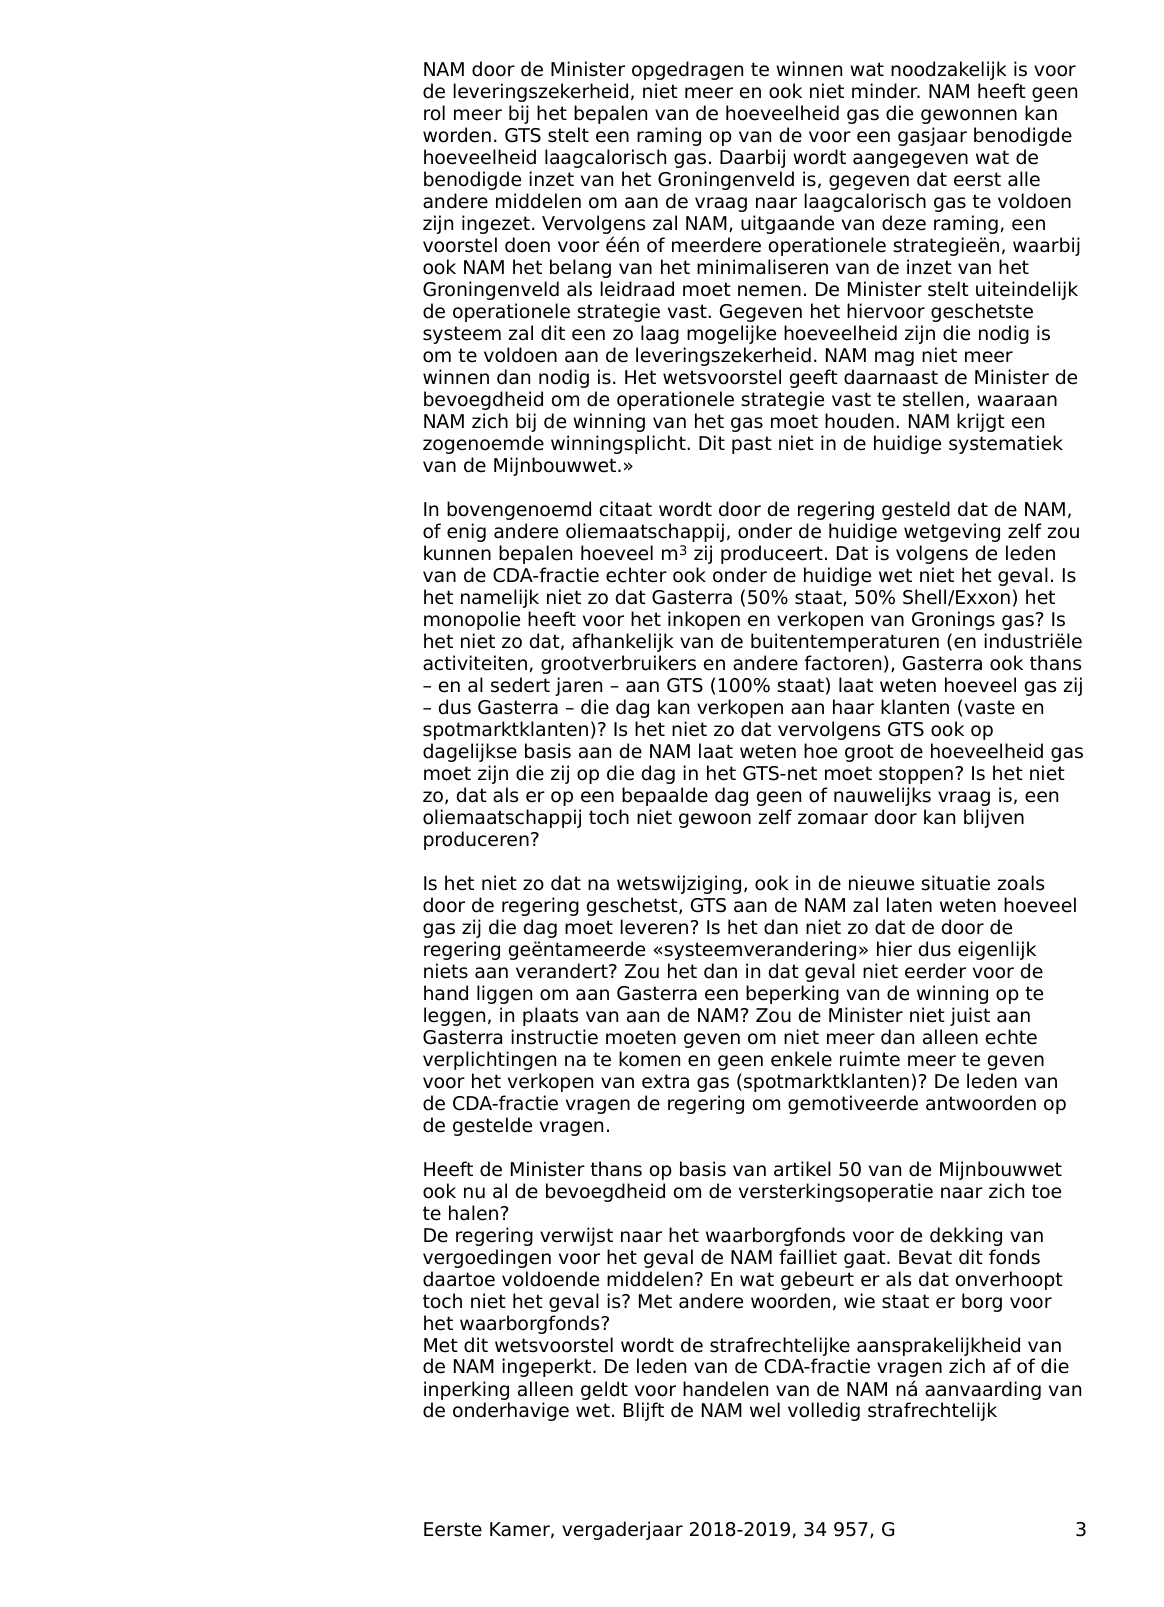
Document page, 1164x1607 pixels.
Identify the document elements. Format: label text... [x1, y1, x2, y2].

text Is het niet zo dat na wetswijziging, ook in de nieuwe situatie zoals door de regering geschetst, GTS aan de NAM zal laten weten hoeveel gas zij die dag moet leveren? Is het dan niet zo dat de door de regering geëntameerde «systeemverandering» hier dus eigenlijk niets aan verandert? Zou het dan in dat geval niet eerder voor de hand liggen om aan Gasterra een beperking van de winning op te leggen, in plaats van aan de NAM? Zou de Minister niet juist aan Gasterra instructie moeten geven om niet meer dan alleen echte verplichtingen na te komen en geen enkele ruimte meer te geven voor het verkopen van extra gas (spotmarktklanten)? De leden van de CDA-fractie vragen de regering om gemotiveerde antwoorden op de gestelde vragen. [422, 873, 1087, 1136]
text In bovengenoemd citaat wordt door de regering gesteld dat de NAM, of enig andere oliemaatschappij, onder de huidige wetgeving zelf zou kunnen bepalen hoeveel m3 zij produceert. Dat is volgens de leden van de CDA-fractie echter ook onder de huidige wet niet het geval. Is het namelijk niet zo dat Gasterra (50% staat, 50% Shell/Exxon) het monopolie heeft voor het inkopen en verkopen van Gronings gas? Is het niet zo dat, afhankelijk van de buitentemperaturen (en industriële activiteiten, grootverbruikers en andere factoren), Gasterra ook thans – en al sedert jaren – aan GTS (100% staat) laat weten hoeveel gas zij – dus Gasterra – die dag kan verkopen aan haar klanten (vaste en spotmarktklanten)? Is het niet zo dat vervolgens GTS ook op dagelijkse basis aan de NAM laat weten hoe groot de hoeveelheid gas moet zijn die zij op die dag in het GTS-net moet stoppen? Is het niet zo, dat als er op een bepaalde dag geen of nauwelijks vraag is, een oliemaatschappij toch niet gewoon zelf zomaar door kan blijven produceren? [422, 499, 1087, 851]
text Heeft de Minister thans op basis van artikel 50 van de Mijnbouwwet ook nu al de bevoegdheid om de versterkingsoperatie naar zich toe te halen? [422, 1159, 1087, 1224]
text NAM door de Minister opgedragen te winnen wat noodzakelijk is voor de leveringszekerheid, niet meer en ook niet minder. NAM heeft geen rol meer bij het bepalen van de hoeveelheid gas die gewonnen kan worden. GTS stelt een raming op van de voor een gasjaar benodigde hoeveelheid laagcalorisch gas. Daarbij wordt aangegeven wat de benodigde inzet van het Groningenveld is, gegeven dat eerst alle andere middelen om aan de vraag naar laagcalorisch gas te voldoen zijn ingezet. Vervolgens zal NAM, uitgaande van deze raming, een voorstel doen voor één of meerdere operationele strategieën, waarbij ook NAM het belang van het minimaliseren van de inzet van het Groningenveld als leidraad moet nemen. De Minister stelt uiteindelijk de operationele strategie vast. Gegeven het hiervoor geschetste systeem zal dit een zo laag mogelijke hoeveelheid zijn die nodig is om te voldoen aan de leveringszekerheid. NAM mag niet meer winnen dan nodig is. Het wetsvoorstel geeft daarnaast de Minister de bevoegdheid om de operationele strategie vast te stellen, waaraan NAM zich bij de winning van het gas moet houden. NAM krijgt een zogenoemde winningsplicht. Dit past niet in de huidige systematiek van de Mijnbouwwet.» [422, 59, 1087, 477]
text Met dit wetsvoorstel wordt de strafrechtelijke aansprakelijkheid van de NAM ingeperkt. De leden van de CDA-fractie vragen zich af of die inperking alleen geldt voor handelen van de NAM ná aanvaarding van de onderhavige wet. Blijft de NAM wel volledig strafrechtelijk [422, 1334, 1087, 1422]
text De regering verwijst naar het waarborgfonds voor de dekking van vergoedingen voor het geval de NAM failliet gaat. Bevat dit fonds daartoe voldoende middelen? En wat gebeurt er als dat onverhoopt toch niet het geval is? Met andere woorden, wie staat er borg voor het waarborgfonds? [422, 1224, 1087, 1334]
